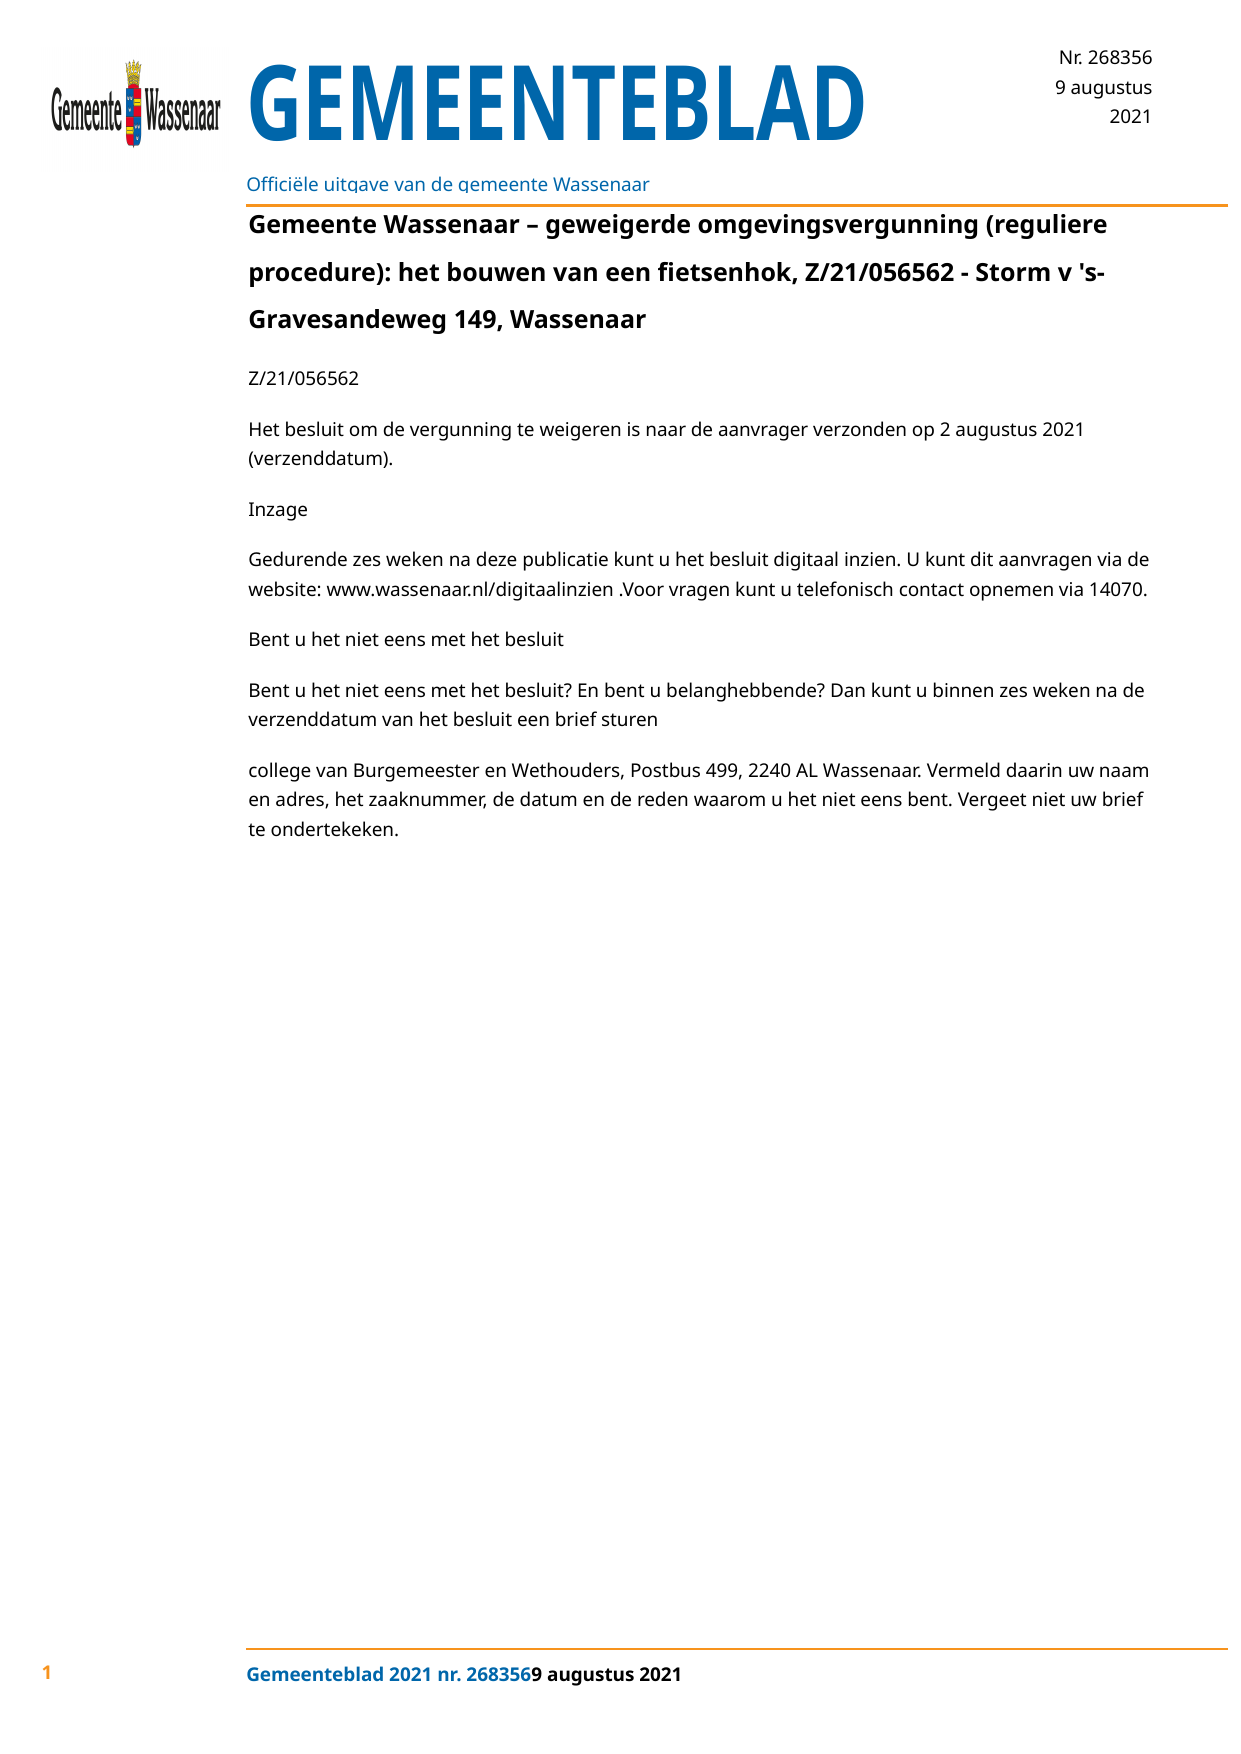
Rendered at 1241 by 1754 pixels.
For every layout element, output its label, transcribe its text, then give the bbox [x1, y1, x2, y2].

text Het besluit om de vergunning te weigeren is naar de aanvrager verzonden op 2 augustus 2021 (verzenddatum). [248, 416, 1152, 471]
text Bent u het niet eens met het besluit [248, 626, 1152, 652]
text college van Burgemeester en Wethouders, Postbus 499, 2240 AL Wassenaar. Vermeld daarin uw naam en adres, het zaaknummer, de datum en de reden waarom u het niet eens bent. Vergeet niet uw brief te ondertekeken. [248, 757, 1152, 842]
picture [41, 47, 231, 172]
text Inzage [248, 496, 1152, 522]
text Gemeente Wassenaar – geweigerde omgevingsvergunning (reguliere procedure): het bouwen van een fietsenhok, Z/21/056562 - Storm v 's-Gravesandeweg 149, Wassenaar [248, 207, 1152, 336]
text Bent u het niet eens met het besluit? En bent u belanghebbende? Dan kunt u binnen zes weken na de verzenddatum van het besluit een brief sturen [248, 677, 1152, 732]
text Gedurende zes weken na deze publicatie kunt u het besluit digitaal inzien. U kunt dit aanvragen via de website: www.wassenaar.nl/digitaalinzien .Voor vragen kunt u telefonisch contact opnemen via 14070. [248, 546, 1152, 602]
text Z/21/056562 [248, 366, 1152, 391]
